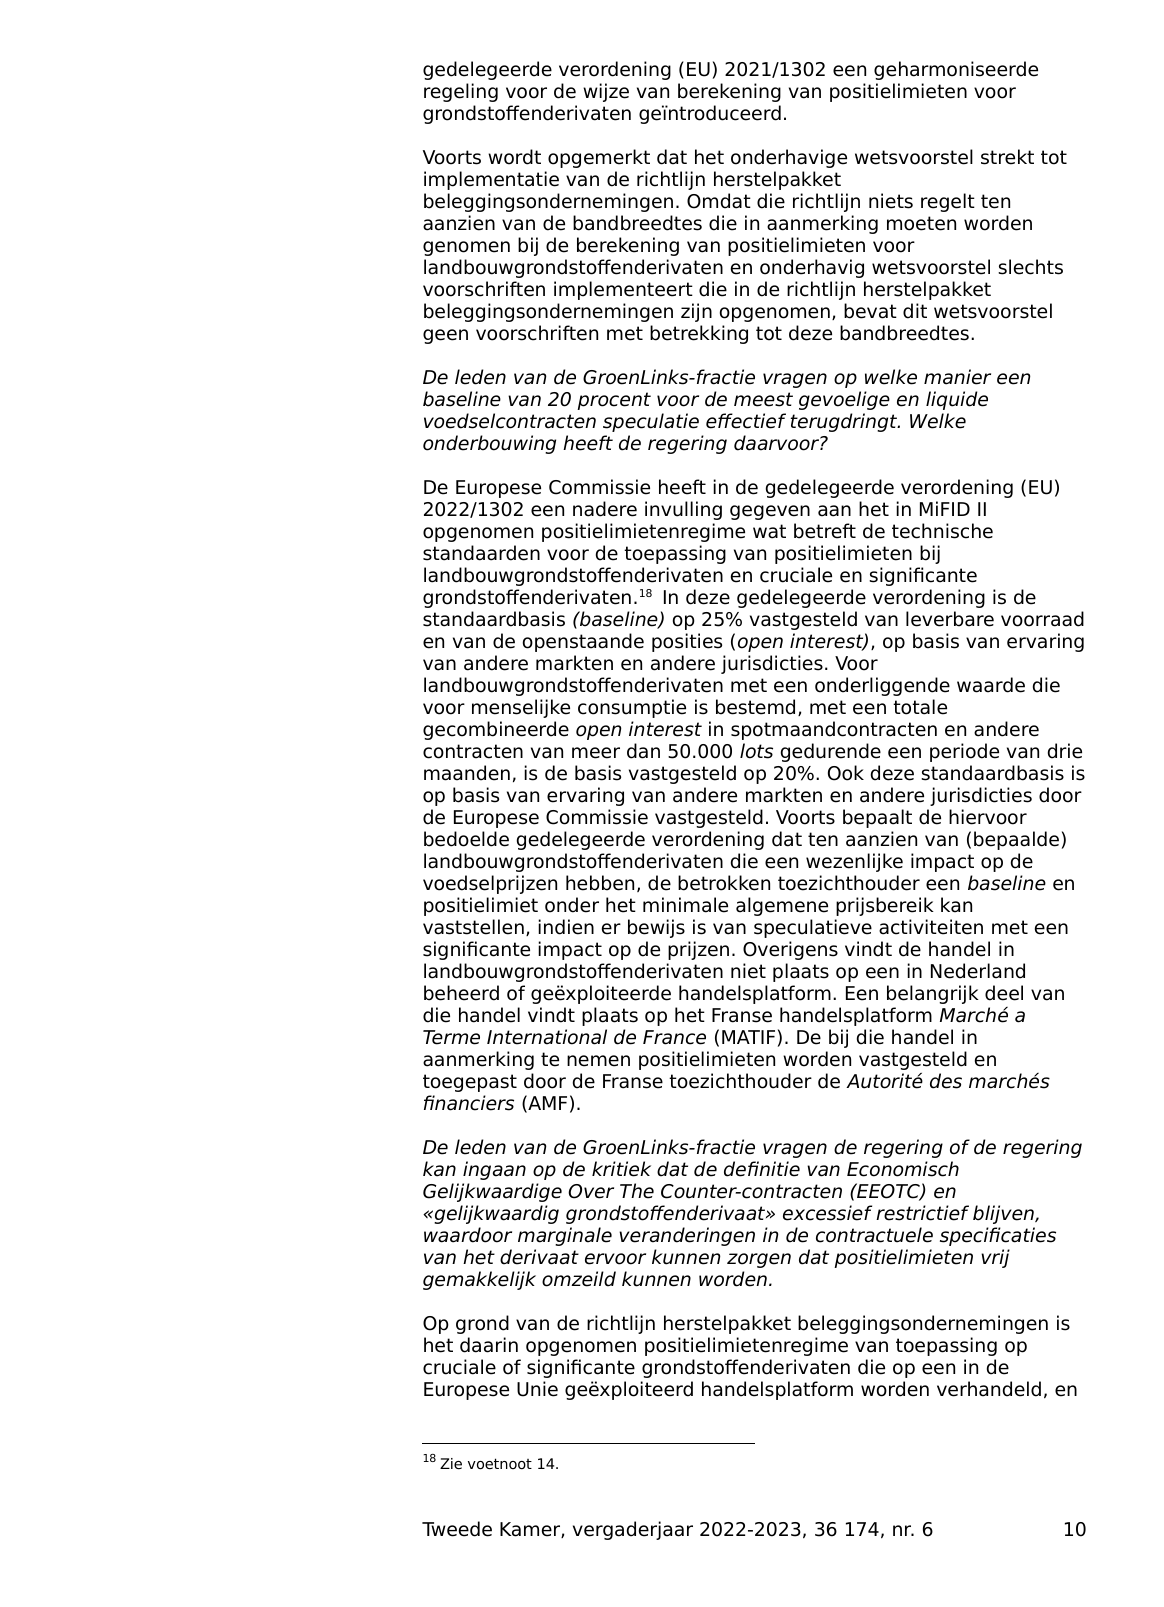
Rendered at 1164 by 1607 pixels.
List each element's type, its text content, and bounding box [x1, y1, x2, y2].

text gedelegeerde verordening (EU) 2021/1302 een geharmoniseerde regeling voor de wijze van berekening van positielimieten voor grondstoffenderivaten geïntroduceerd. [422, 59, 1087, 125]
text De leden van de GroenLinks-fractie vragen op welke manier een baseline van 20 procent voor de meest gevoelige en liquide voedselcontracten speculatie effectief terugdringt. Welke onderbouwing heeft de regering daarvoor? [422, 367, 1087, 455]
text De leden van de GroenLinks-fractie vragen de regering of de regering kan ingaan op de kritiek dat de definitie van Economisch Gelijkwaardige Over The Counter-contracten (EEOTC) en «gelijkwaardig grondstoffenderivaat» excessief restrictief blijven, waardoor marginale veranderingen in de contractuele specificaties van het derivaat ervoor kunnen zorgen dat positielimieten vrij gemakkelijk omzeild kunnen worden. [422, 1137, 1087, 1291]
text De Europese Commissie heeft in de gedelegeerde verordening (EU) 2022/1302 een nadere invulling gegeven aan het in MiFID II opgenomen positielimietenregime wat betreft de technische standaarden voor de toepassing van positielimieten bij landbouwgrondstoffenderivaten en cruciale en significante grondstoffenderivaten. In deze gedelegeerde verordening is de standaardbasis (baseline) op 25% vastgesteld van leverbare voorraad en van de openstaande posities (open interest), op basis van ervaring van andere markten en andere jurisdicties. Voor landbouwgrondstoffenderivaten met een onderliggende waarde die voor menselijke consumptie is bestemd, met een totale gecombineerde open interest in spotmaandcontracten en andere contracten van meer dan 50.000 lots gedurende een periode van drie maanden, is de basis vastgesteld op 20%. Ook deze standaardbasis is op basis van ervaring van andere markten en andere jurisdicties door de Europese Commissie vastgesteld. Voorts bepaalt de hiervoor bedoelde gedelegeerde verordening dat ten aanzien van (bepaalde) landbouwgrondstoffenderivaten die een wezenlijke impact op de voedselprijzen hebben, de betrokken toezichthouder een baseline en positielimiet onder het minimale algemene prijsbereik kan vaststellen, indien er bewijs is van speculatieve activiteiten met een significante impact op de prijzen. Overigens vindt de handel in landbouwgrondstoffenderivaten niet plaats op een in Nederland beheerd of geëxploiteerde handelsplatform. Een belangrijk deel van die handel vindt plaats op het Franse handelsplatform Marché a Terme International de France (MATIF). De bij die handel in aanmerking te nemen positielimieten worden vastgesteld en toegepast door de Franse toezichthouder de Autorité des marchés financiers (AMF). [422, 477, 1087, 1115]
text Zie voetnoot 14. [422, 1452, 1087, 1474]
text Op grond van de richtlijn herstelpakket beleggingsondernemingen is het daarin opgenomen positielimietenregime van toepassing op cruciale of significante grondstoffenderivaten die op een in de Europese Unie geëxploiteerd handelsplatform worden verhandeld, en [422, 1313, 1087, 1401]
text Voorts wordt opgemerkt dat het onderhavige wetsvoorstel strekt tot implementatie van de richtlijn herstelpakket beleggingsondernemingen. Omdat die richtlijn niets regelt ten aanzien van de bandbreedtes die in aanmerking moeten worden genomen bij de berekening van positielimieten voor landbouwgrondstoffenderivaten en onderhavig wetsvoorstel slechts voorschriften implementeert die in de richtlijn herstelpakket beleggingsondernemingen zijn opgenomen, bevat dit wetsvoorstel geen voorschriften met betrekking tot deze bandbreedtes. [422, 147, 1087, 345]
